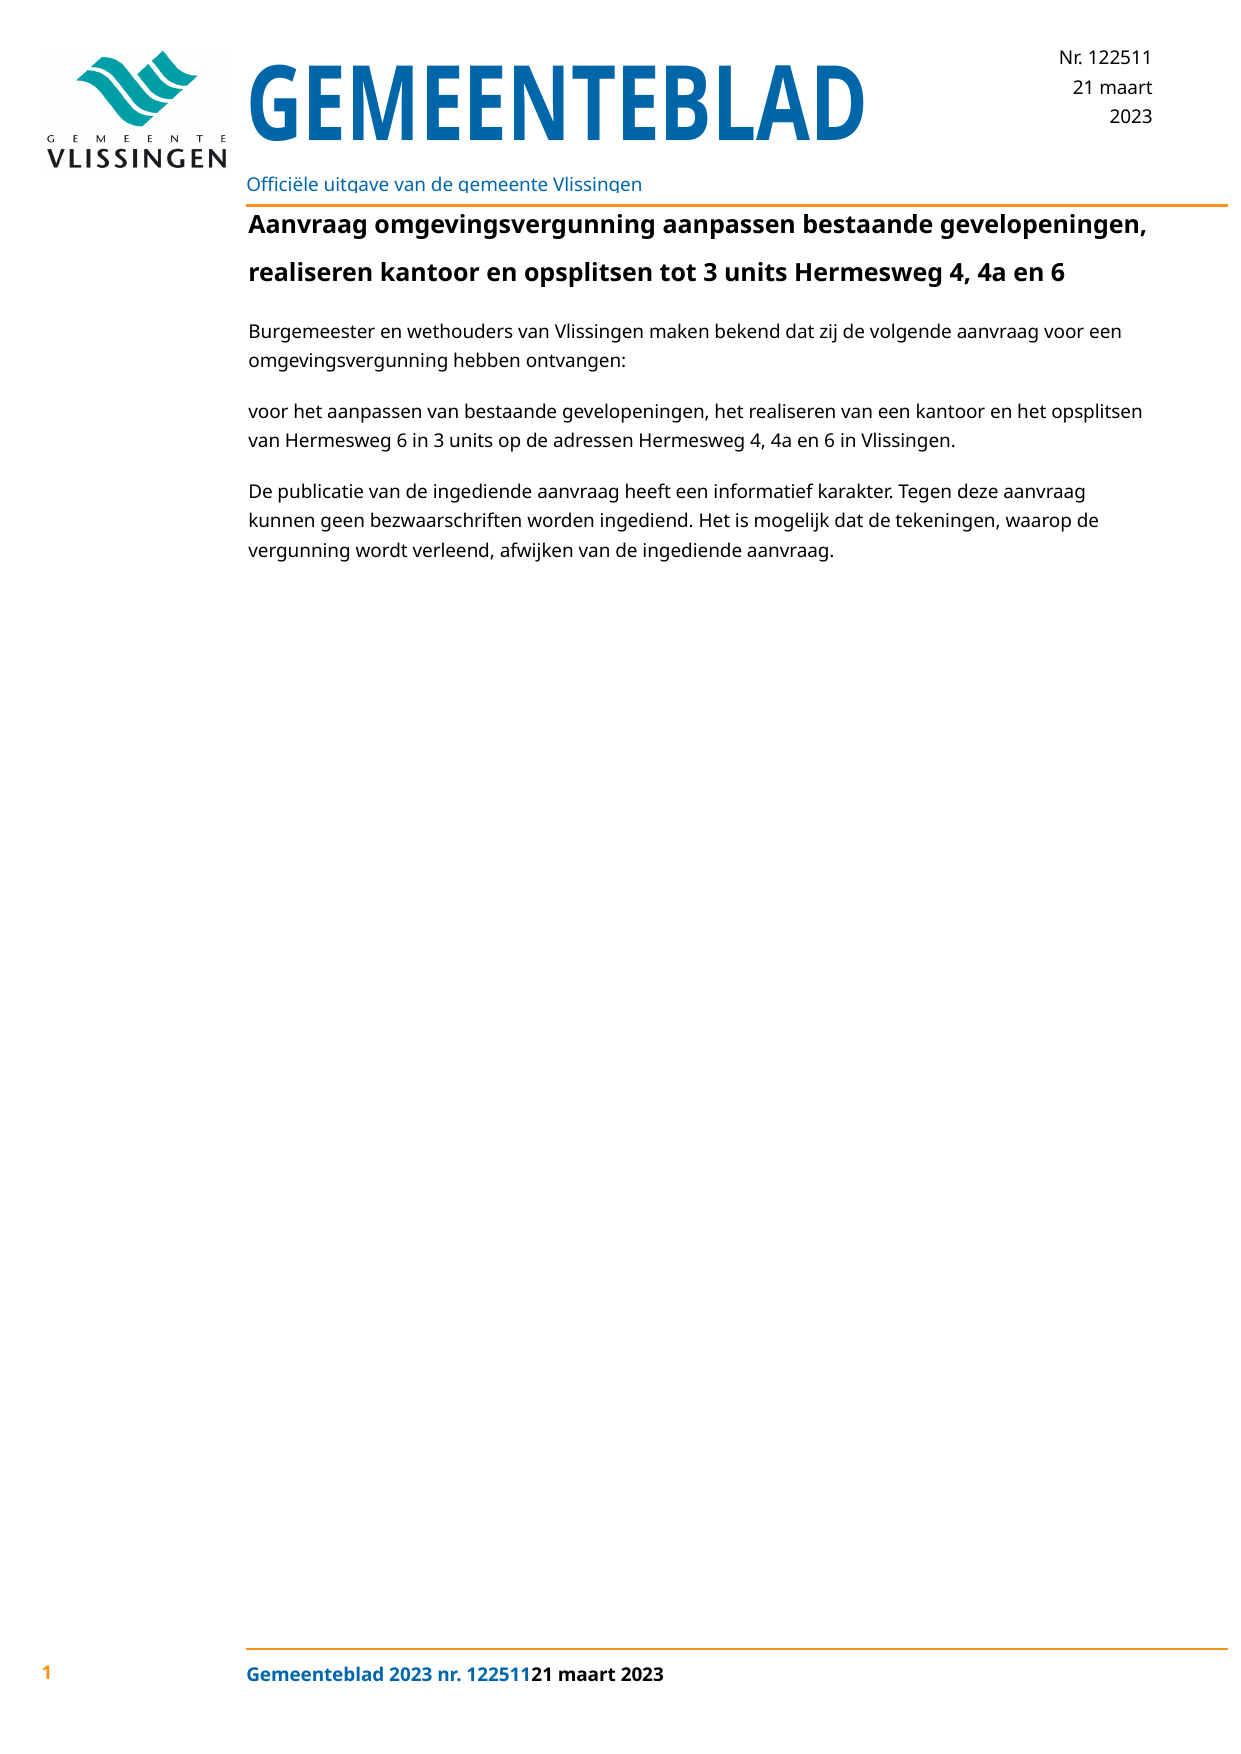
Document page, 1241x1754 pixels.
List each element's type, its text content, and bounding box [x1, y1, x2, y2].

text De publicatie van de ingediende aanvraag heeft een informatief karakter. Tegen deze aanvraag kunnen geen bezwaarschriften worden ingediend. Het is mogelijk dat de tekeningen, waarop de vergunning wordt verleend, afwijken van de ingediende aanvraag. [248, 478, 1152, 563]
picture [41, 47, 231, 172]
text Aanvraag omgevingsvergunning aanpassen bestaande gevelopeningen, realiseren kantoor en opsplitsen tot 3 units Hermesweg 4, 4a en 6 [248, 207, 1152, 288]
text Burgemeester en wethouders van Vlissingen maken bekend dat zij de volgende aanvraag voor een omgevingsvergunning hebben ontvangen: [248, 318, 1152, 373]
text voor het aanpassen van bestaande gevelopeningen, het realiseren van een kantoor en het opsplitsen van Hermesweg 6 in 3 units op de adressen Hermesweg 4, 4a en 6 in Vlissingen. [248, 398, 1152, 453]
